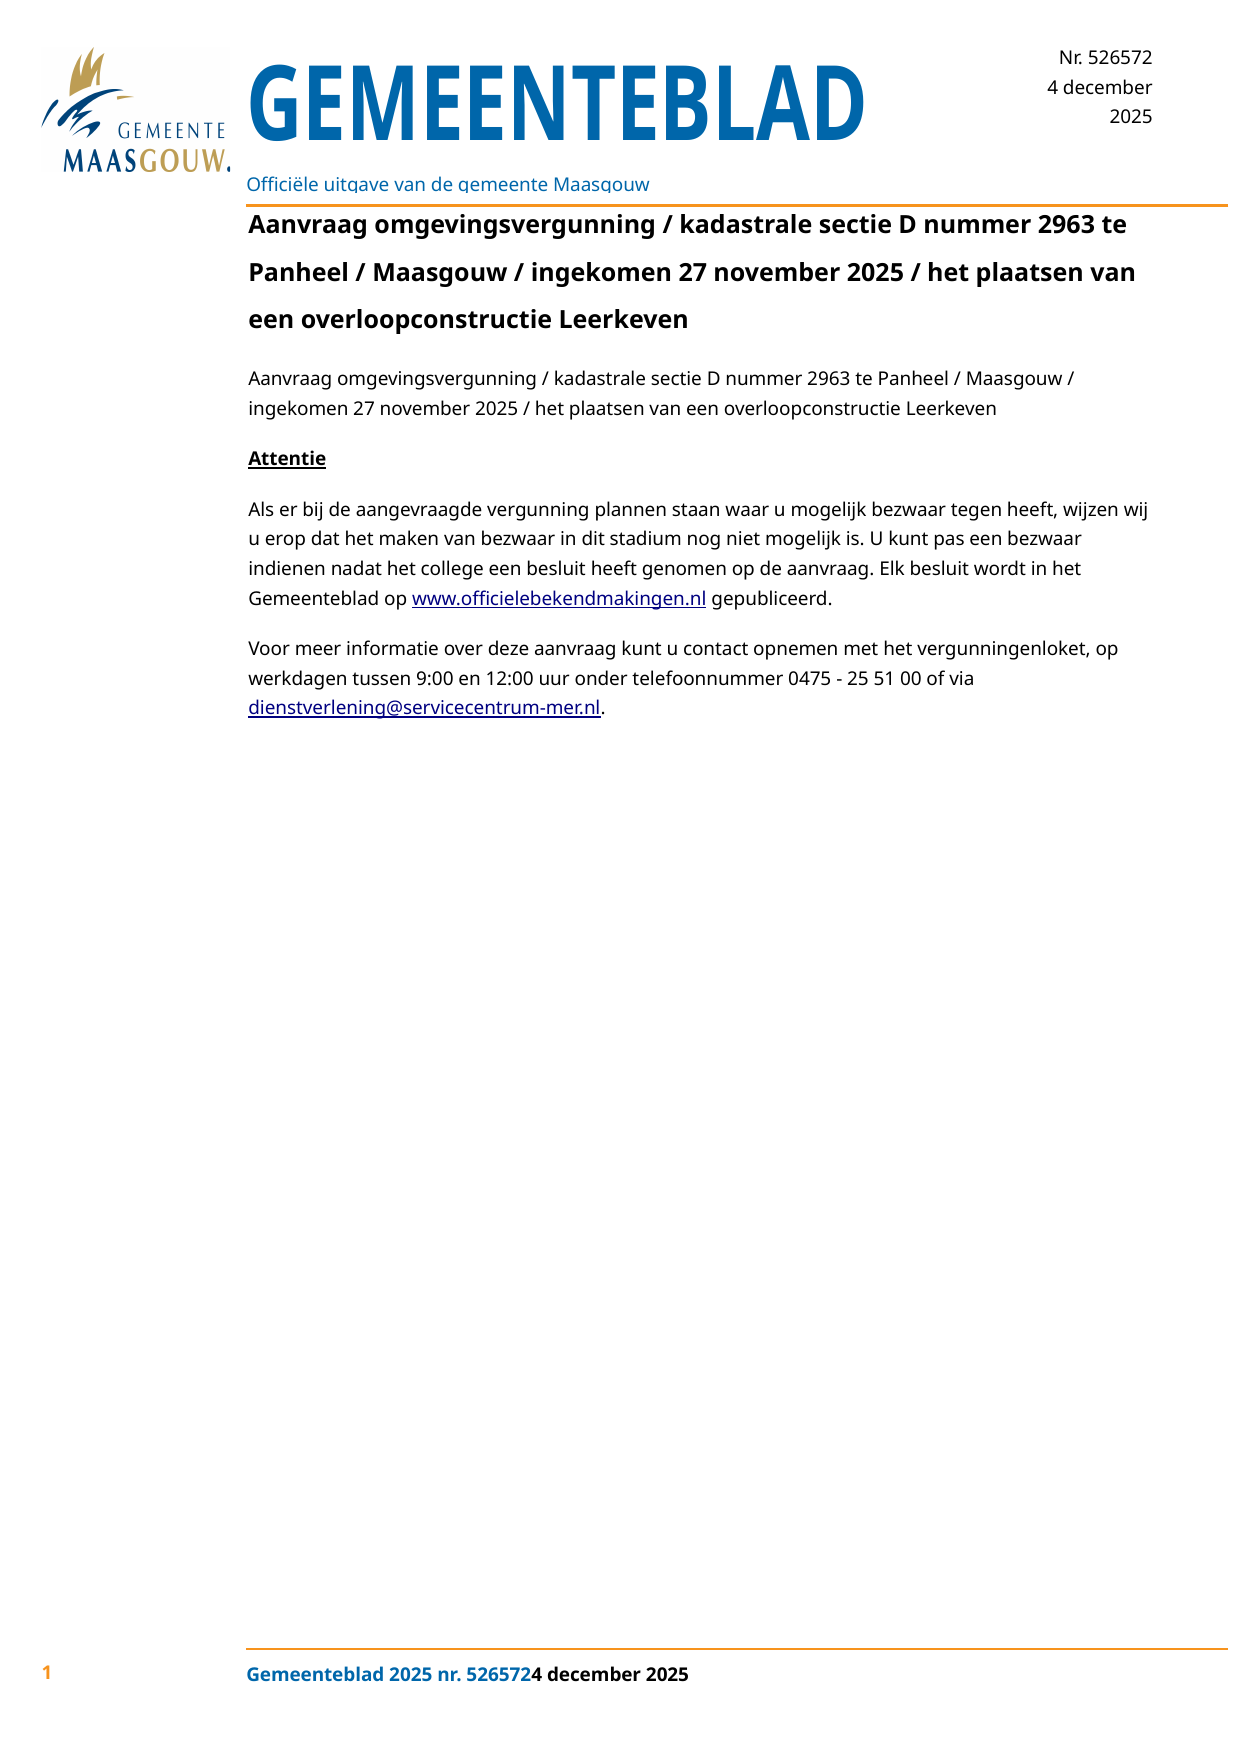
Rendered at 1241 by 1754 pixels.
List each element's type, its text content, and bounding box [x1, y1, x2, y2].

text Als er bij de aangevraagde vergunning plannen staan waar u mogelijk bezwaar tegen heeft, wijzen wij u erop dat het maken van bezwaar in dit stadium nog niet mogelijk is. U kunt pas een bezwaar indienen nadat het college een besluit heeft genomen op de aanvraag. Elk besluit wordt in het Gemeenteblad op www.officielebekendmakingen.nl gepubliceerd. [248, 496, 1152, 610]
text Voor meer informatie over deze aanvraag kunt u contact opnemen met het vergunningenloket, op werkdagen tussen 9:00 en 12:00 uur onder telefoonnummer 0475 - 25 51 00 of via dienstverlening@servicecentrum-mer.nl. [248, 635, 1152, 720]
text Aanvraag omgevingsvergunning / kadastrale sectie D nummer 2963 te Panheel / Maasgouw / ingekomen 27 november 2025 / het plaatsen van een overloopconstructie Leerkeven [248, 366, 1152, 421]
text Aanvraag omgevingsvergunning / kadastrale sectie D nummer 2963 te Panheel / Maasgouw / ingekomen 27 november 2025 / het plaatsen van een overloopconstructie Leerkeven [248, 207, 1152, 336]
text Attentie [248, 446, 1152, 471]
picture [41, 47, 231, 172]
